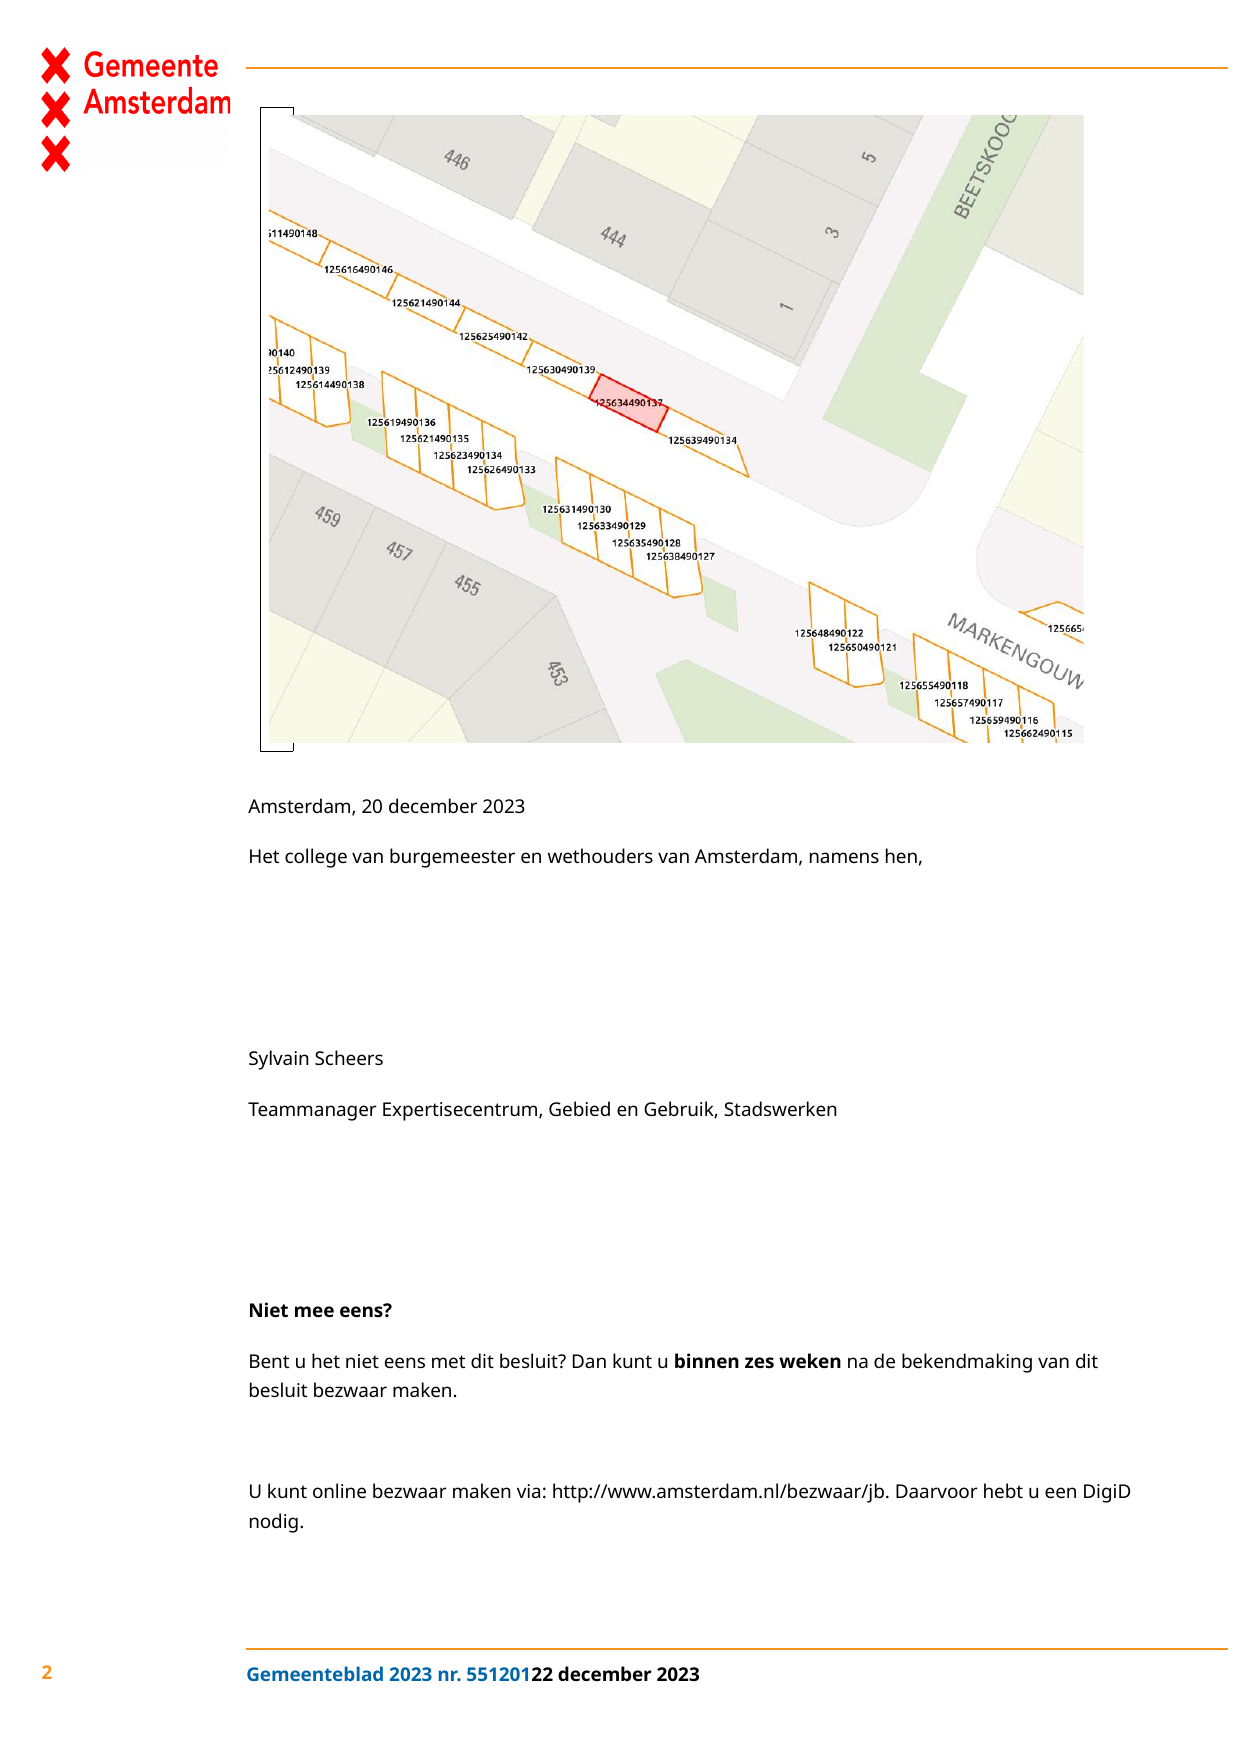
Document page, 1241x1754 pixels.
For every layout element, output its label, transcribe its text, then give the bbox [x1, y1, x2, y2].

text Het college van burgemeester en wethouders van Amsterdam, namens hen, [248, 844, 1152, 869]
text Amsterdam, 20 december 2023 [248, 793, 1152, 819]
text U kunt online bezwaar maken via: http://www.amsterdam.nl/bezwaar/jb. Daarvoor hebt u een DigiD nodig. [248, 1478, 1152, 1534]
text Niet mee eens? [248, 1297, 1152, 1323]
text Bent u het niet eens met dit besluit? Dan kunt u binnen zes weken na de bekendmaking van dit besluit bezwaar maken. [248, 1348, 1152, 1403]
picture [41, 47, 231, 172]
picture [268, 115, 1084, 743]
text Sylvain Scheers [248, 1045, 1152, 1071]
text Teammanager Expertisecentrum, Gebied en Gebruik, Stadswerken [248, 1096, 1152, 1122]
